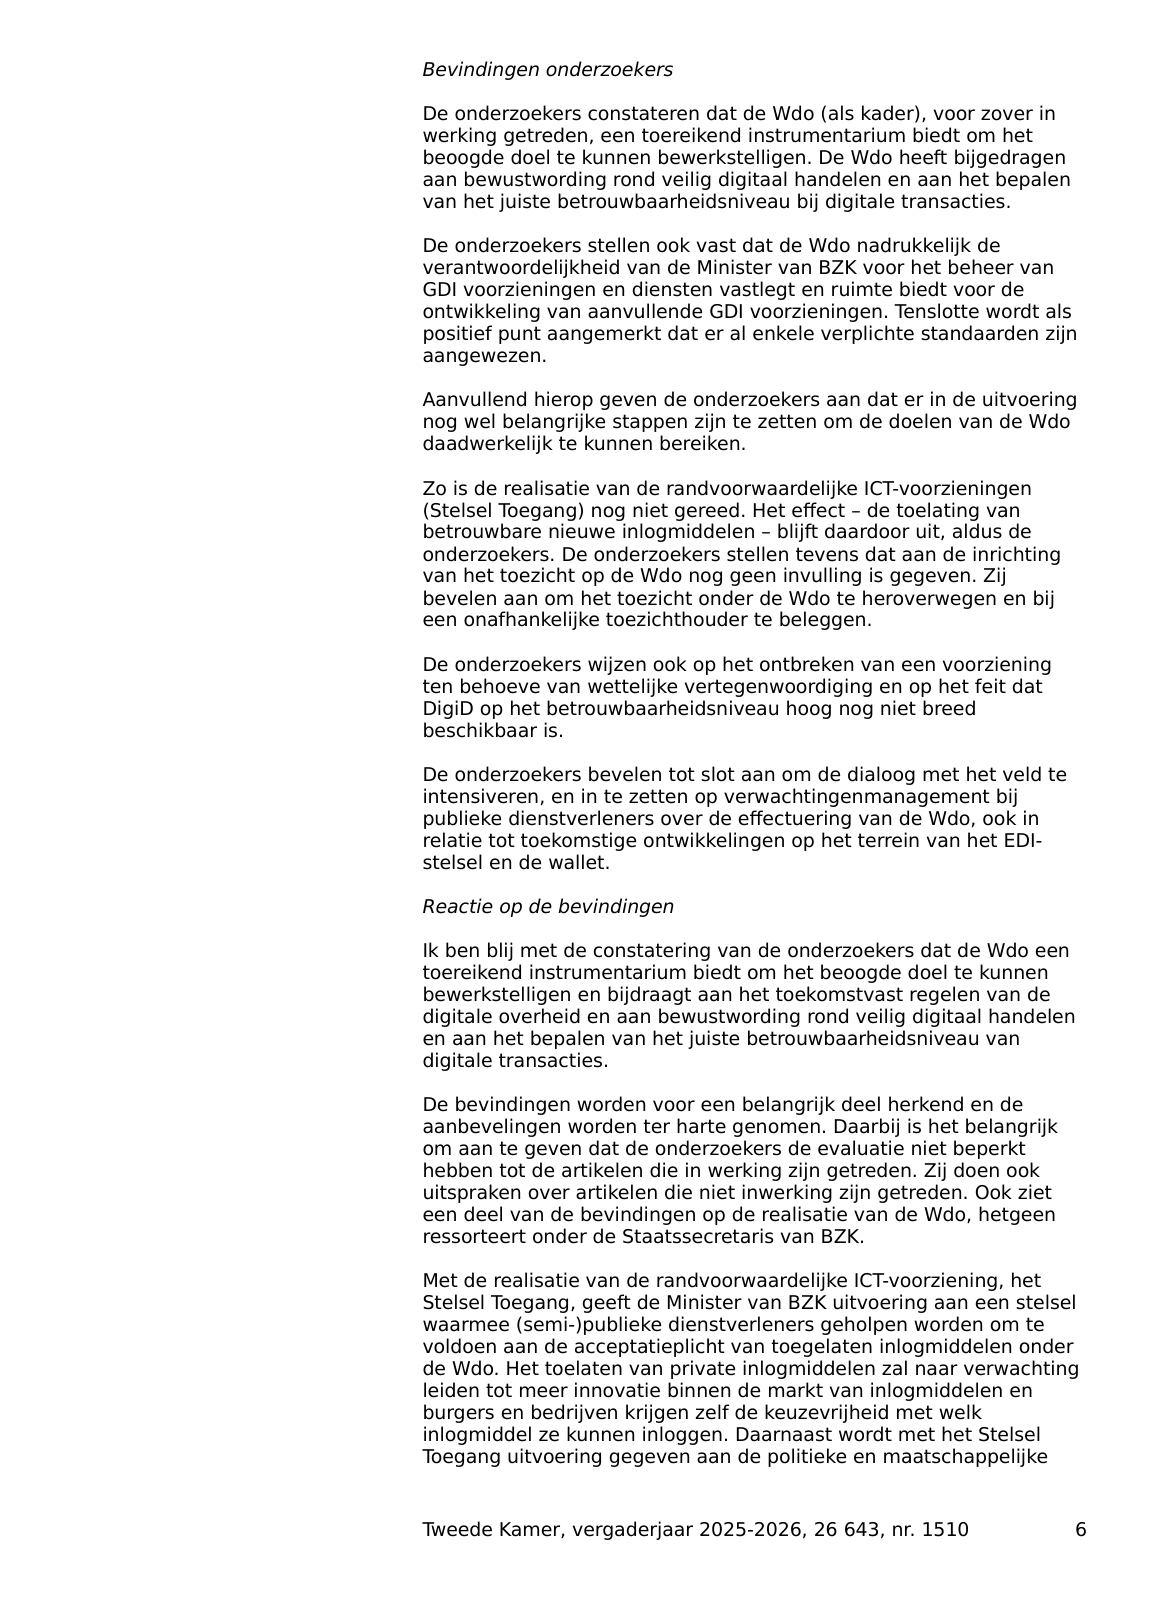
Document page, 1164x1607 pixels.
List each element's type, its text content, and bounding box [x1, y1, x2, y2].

text Ik ben blij met de constatering van de onderzoekers dat de Wdo een toereikend instrumentarium biedt om het beoogde doel te kunnen bewerkstelligen en bijdraagt aan het toekomstvast regelen van de digitale overheid en aan bewustwording rond veilig digitaal handelen en aan het bepalen van het juiste betrouwbaarheidsniveau van digitale transacties. [422, 940, 1087, 1072]
text De onderzoekers bevelen tot slot aan om de dialoog met het veld te intensiveren, en in te zetten op verwachtingenmanagement bij publieke dienstverleners over de effectuering van de Wdo, ook in relatie tot toekomstige ontwikkelingen op het terrein van het EDI-stelsel en de wallet. [422, 764, 1087, 873]
text De onderzoekers constateren dat de Wdo (als kader), voor zover in werking getreden, een toereikend instrumentarium biedt om het beoogde doel te kunnen bewerkstelligen. De Wdo heeft bijgedragen aan bewustwording rond veilig digitaal handelen en aan het bepalen van het juiste betrouwbaarheidsniveau bij digitale transacties. [422, 103, 1087, 213]
text Zo is de realisatie van de randvoorwaardelijke ICT-voorzieningen (Stelsel Toegang) nog niet gereed. Het effect – de toelating van betrouwbare nieuwe inlogmiddelen – blijft daardoor uit, aldus de onderzoekers. De onderzoekers stellen tevens dat aan de inrichting van het toezicht op de Wdo nog geen invulling is gegeven. Zij bevelen aan om het toezicht onder de Wdo te heroverwegen en bij een onafhankelijke toezichthouder te beleggen. [422, 477, 1087, 631]
text Met de realisatie van de randvoorwaardelijke ICT-voorziening, het Stelsel Toegang, geeft de Minister van BZK uitvoering aan een stelsel waarmee (semi-)publieke dienstverleners geholpen worden om te voldoen aan de acceptatieplicht van toegelaten inlogmiddelen onder de Wdo. Het toelaten van private inlogmiddelen zal naar verwachting leiden tot meer innovatie binnen de markt van inlogmiddelen en burgers en bedrijven krijgen zelf de keuzevrijheid met welk inlogmiddel ze kunnen inloggen. Daarnaast wordt met het Stelsel Toegang uitvoering gegeven aan de politieke en maatschappelijke [422, 1270, 1087, 1468]
text De bevindingen worden voor een belangrijk deel herkend en de aanbevelingen worden ter harte genomen. Daarbij is het belangrijk om aan te geven dat de onderzoekers de evaluatie niet beperkt hebben tot de artikelen die in werking zijn getreden. Zij doen ook uitspraken over artikelen die niet inwerking zijn getreden. Ook ziet een deel van de bevindingen op de realisatie van de Wdo, hetgeen ressorteert onder de Staatssecretaris van BZK. [422, 1094, 1087, 1248]
subtitle Reactie op de bevindingen [422, 896, 1087, 918]
text De onderzoekers stellen ook vast dat de Wdo nadrukkelijk de verantwoordelijkheid van de Minister van BZK voor het beheer van GDI voorzieningen en diensten vastlegt en ruimte biedt voor de ontwikkeling van aanvullende GDI voorzieningen. Tenslotte wordt als positief punt aangemerkt dat er al enkele verplichte standaarden zijn aangewezen. [422, 235, 1087, 367]
subtitle Bevindingen onderzoekers [422, 59, 1087, 81]
text Aanvullend hierop geven de onderzoekers aan dat er in de uitvoering nog wel belangrijke stappen zijn te zetten om de doelen van de Wdo daadwerkelijk te kunnen bereiken. [422, 389, 1087, 455]
text De onderzoekers wijzen ook op het ontbreken van een voorziening ten behoeve van wettelijke vertegenwoordiging en op het feit dat DigiD op het betrouwbaarheidsniveau hoog nog niet breed beschikbaar is. [422, 653, 1087, 741]
